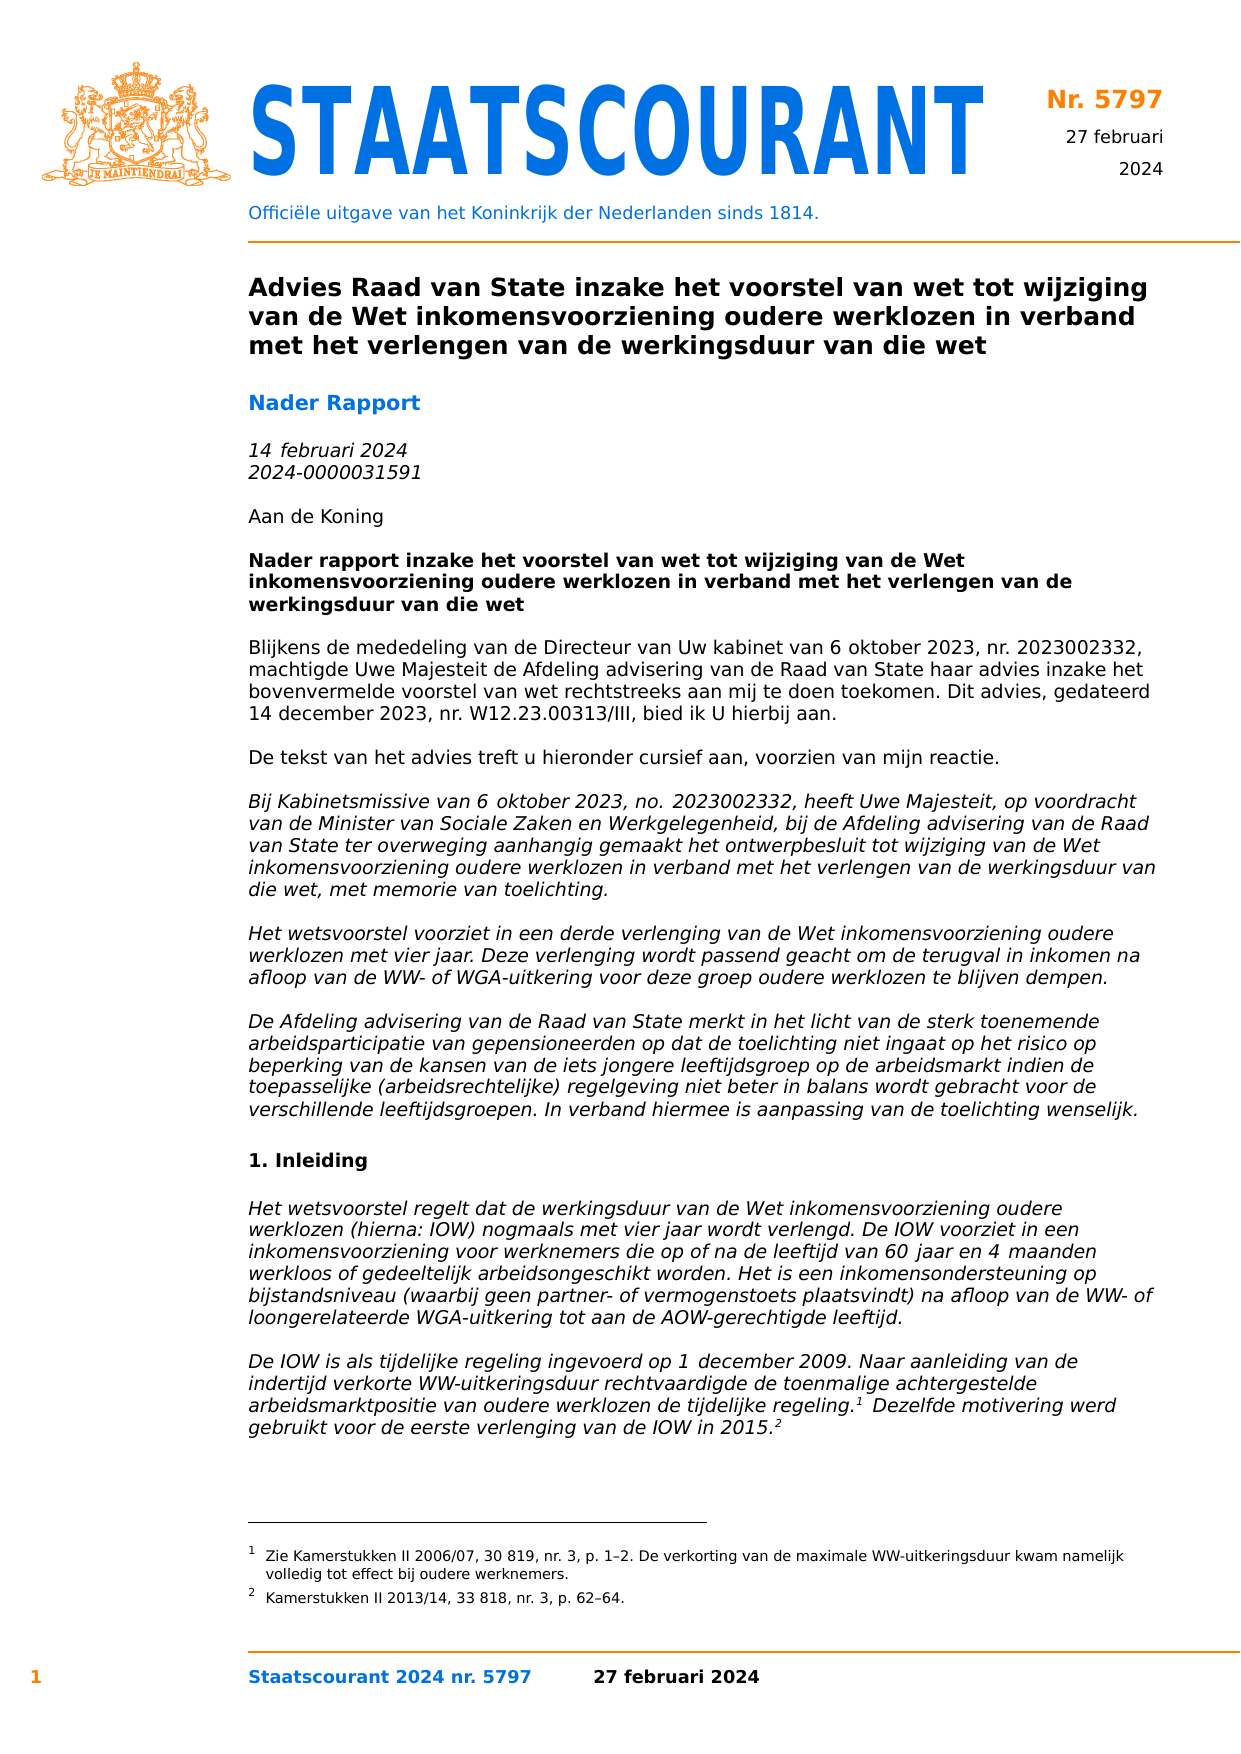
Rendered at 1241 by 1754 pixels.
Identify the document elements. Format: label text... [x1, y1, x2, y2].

subtitle Nader Rapport [248, 391, 1163, 415]
text Zie Kamerstukken II 2006/07, 30 819, nr. 3, p. 1–2. De verkorting van de maximale WW-uitkeringsduur kwam namelijk volledig tot effect bij oudere werknemers. [248, 1544, 1163, 1583]
text Nader rapport inzake het voorstel van wet tot wijziging van de Wet inkomensvoorziening oudere werklozen in verband met het verlengen van de werkingsduur van die wet [248, 549, 1163, 615]
text De Afdeling advisering van de Raad van State merkt in het licht van de sterk toenemende arbeidsparticipatie van gepensioneerden op dat de toelichting niet ingaat op het risico op beperking van de kansen van de iets jongere leeftijdsgroep op de arbeidsmarkt indien de toepasselijke (arbeidsrechtelijke) regelgeving niet beter in balans wordt gebracht voor de verschillende leeftijdsgroepen. In verband hiermee is aanpassing van de toelichting wenselijk. [248, 1011, 1163, 1120]
subtitle Advies Raad van State inzake het voorstel van wet tot wijziging van de Wet inkomensvoorziening oudere werklozen in verband met het verlengen van de werkingsduur van die wet [248, 273, 1163, 361]
text Blijkens de mededeling van de Directeur van Uw kabinet van 6 oktober 2023, nr. 2023002332, machtigde Uwe Majesteit de Afdeling advisering van de Raad van State haar advies inzake het bovenvermelde voorstel van wet rechtstreeks aan mij te doen toekomen. Dit advies, gedateerd 14 december 2023, nr. W12.23.00313/III, bied ik U hierbij aan. [248, 637, 1163, 725]
table_header STAATSCOURANT [248, 62, 998, 203]
subtitle 1. Inleiding [248, 1150, 1163, 1172]
text Aan de Koning [248, 506, 1163, 528]
text De IOW is als tijdelijke regeling ingevoerd op 1 december 2009. Naar aanleiding van de indertijd verkorte WW-uitkeringsduur rechtvaardigde de toenmalige achtergestelde arbeidsmarktpositie van oudere werklozen de tijdelijke regeling. Dezelfde motivering werd gebruikt voor de eerste verlenging van de IOW in 2015. [248, 1351, 1163, 1439]
table_header Nr. 5797 [998, 62, 1240, 121]
table_cell 2024 [998, 153, 1240, 203]
table_cell Officiële uitgave van het Koninkrijk der Nederlanden sinds 1814. [248, 203, 1240, 241]
picture [41, 62, 231, 186]
text Het wetsvoorstel regelt dat de werkingsduur van de Wet inkomensvoorziening oudere werklozen (hierna: IOW) nogmaals met vier jaar wordt verlengd. De IOW voorziet in een inkomensvoorziening voor werknemers die op of na de leeftijd van 60 jaar en 4 maanden werkloos of gedeeltelijk arbeidsongeschikt worden. Het is een inkomensondersteuning op bijstandsniveau (waarbij geen partner- of vermogenstoets plaatsvindt) na afloop van de WW- of loongerelateerde WGA-uitkering tot aan de AOW-gerechtigde leeftijd. [248, 1197, 1163, 1329]
text Bij Kabinetsmissive van 6 oktober 2023, no. 2023002332, heeft Uwe Majesteit, op voordracht van de Minister van Sociale Zaken en Werkgelegenheid, bij de Afdeling advisering van de Raad van State ter overweging aanhangig gemaakt het ontwerpbesluit tot wijziging van de Wet inkomensvoorziening oudere werklozen in verband met het verlengen van de werkingsduur van die wet, met memorie van toelichting. [248, 791, 1163, 901]
text Het wetsvoorstel voorziet in een derde verlenging van de Wet inkomensvoorziening oudere werklozen met vier jaar. Deze verlenging wordt passend geacht om de terugval in inkomen na afloop van de WW- of WGA-uitkering voor deze groep oudere werklozen te blijven dempen. [248, 923, 1163, 989]
text 2024-0000031591 [248, 462, 1163, 484]
text De tekst van het advies treft u hieronder cursief aan, voorzien van mijn reactie. [248, 747, 1163, 769]
text Kamerstukken II 2013/14, 33 818, nr. 3, p. 62–64. [248, 1586, 1163, 1608]
table_cell 27 februari [998, 121, 1240, 153]
table_header [25, 62, 248, 241]
text 14 februari 2024 [248, 440, 1163, 462]
